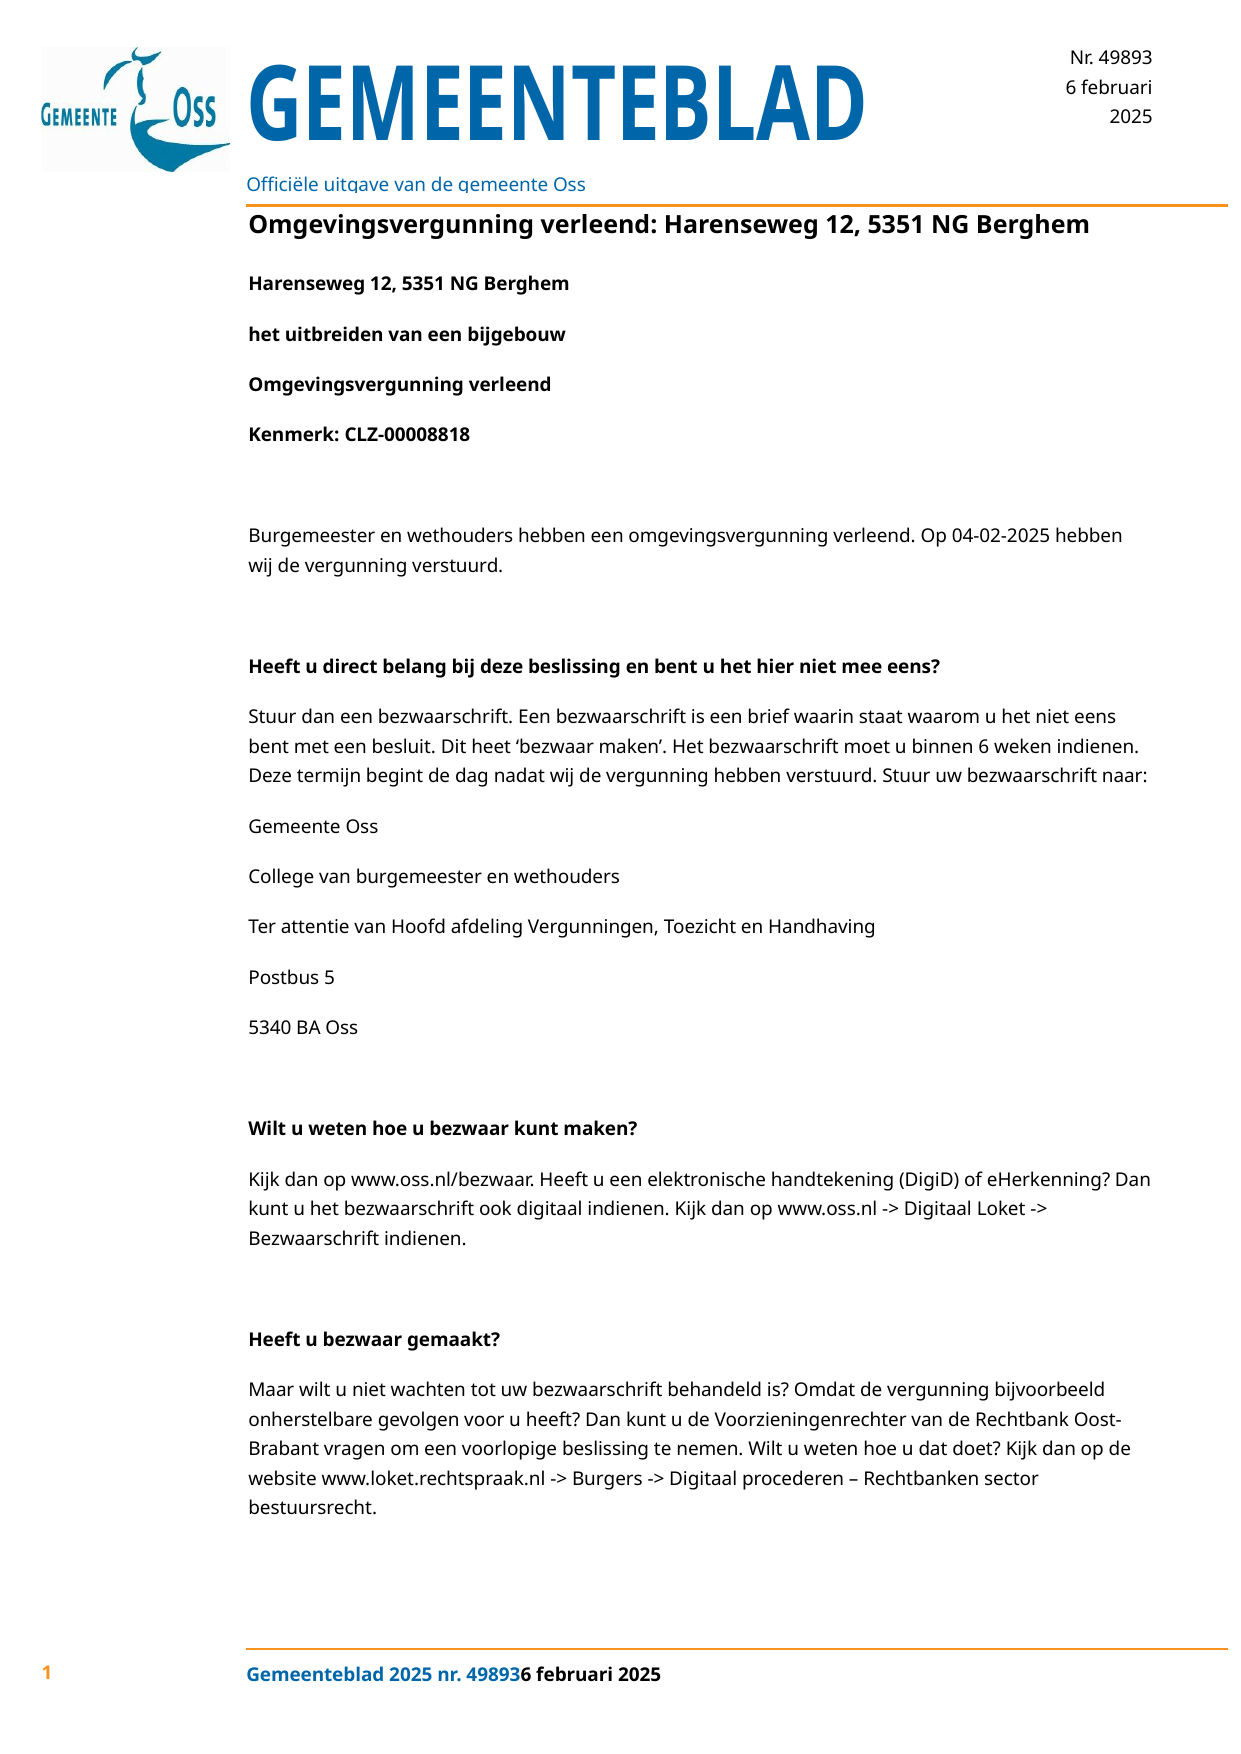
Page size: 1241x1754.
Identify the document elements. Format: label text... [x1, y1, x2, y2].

text Burgemeester en wethouders hebben een omgevingsvergunning verleend. Op 04-02-2025 hebben wij de vergunning verstuurd. [248, 522, 1152, 578]
text Kenmerk: CLZ-00008818 [248, 422, 1152, 447]
text Postbus 5 [248, 964, 1152, 990]
text Omgevingsvergunning verleend [248, 371, 1152, 397]
picture [41, 47, 231, 172]
text het uitbreiden van een bijgebouw [248, 321, 1152, 346]
text Ter attentie van Hoofd afdeling Vergunningen, Toezicht en Handhaving [248, 914, 1152, 939]
text Stuur dan een bezwaarschrift. Een bezwaarschrift is een brief waarin staat waarom u het niet eens bent met een besluit. Dit heet ‘bezwaar maken’. Het bezwaarschrift moet u binnen 6 weken indienen. Deze termijn begint de dag nadat wij de vergunning hebben verstuurd. Stuur uw bezwaarschrift naar: [248, 703, 1152, 788]
text Heeft u direct belang bij deze beslissing en bent u het hier niet mee eens? [248, 653, 1152, 678]
text College van burgemeester en wethouders [248, 863, 1152, 889]
text Kijk dan op www.oss.nl/bezwaar. Heeft u een elektronische handtekening (DigiD) of eHerkenning? Dan kunt u het bezwaarschrift ook digitaal indienen. Kijk dan op www.oss.nl -> Digitaal Loket -> Bezwaarschrift indienen. [248, 1166, 1152, 1251]
text Harenseweg 12, 5351 NG Berghem [248, 270, 1152, 296]
text Wilt u weten hoe u bezwaar kunt maken? [248, 1115, 1152, 1141]
text Omgevingsvergunning verleend: Harenseweg 12, 5351 NG Berghem [248, 207, 1152, 241]
text Gemeente Oss [248, 813, 1152, 838]
text Heeft u bezwaar gemaakt? [248, 1326, 1152, 1351]
text Maar wilt u niet wachten tot uw bezwaarschrift behandeld is? Omdat de vergunning bijvoorbeeld onherstelbare gevolgen voor u heeft? Dan kunt u de Voorzieningenrechter van de Rechtbank Oost-Brabant vragen om een voorlopige beslissing te nemen. Wilt u weten hoe u dat doet? Kijk dan op de website www.loket.rechtspraak.nl -> Burgers -> Digitaal procederen – Rechtbanken sector bestuursrecht. [248, 1376, 1152, 1520]
text 5340 BA Oss [248, 1014, 1152, 1040]
